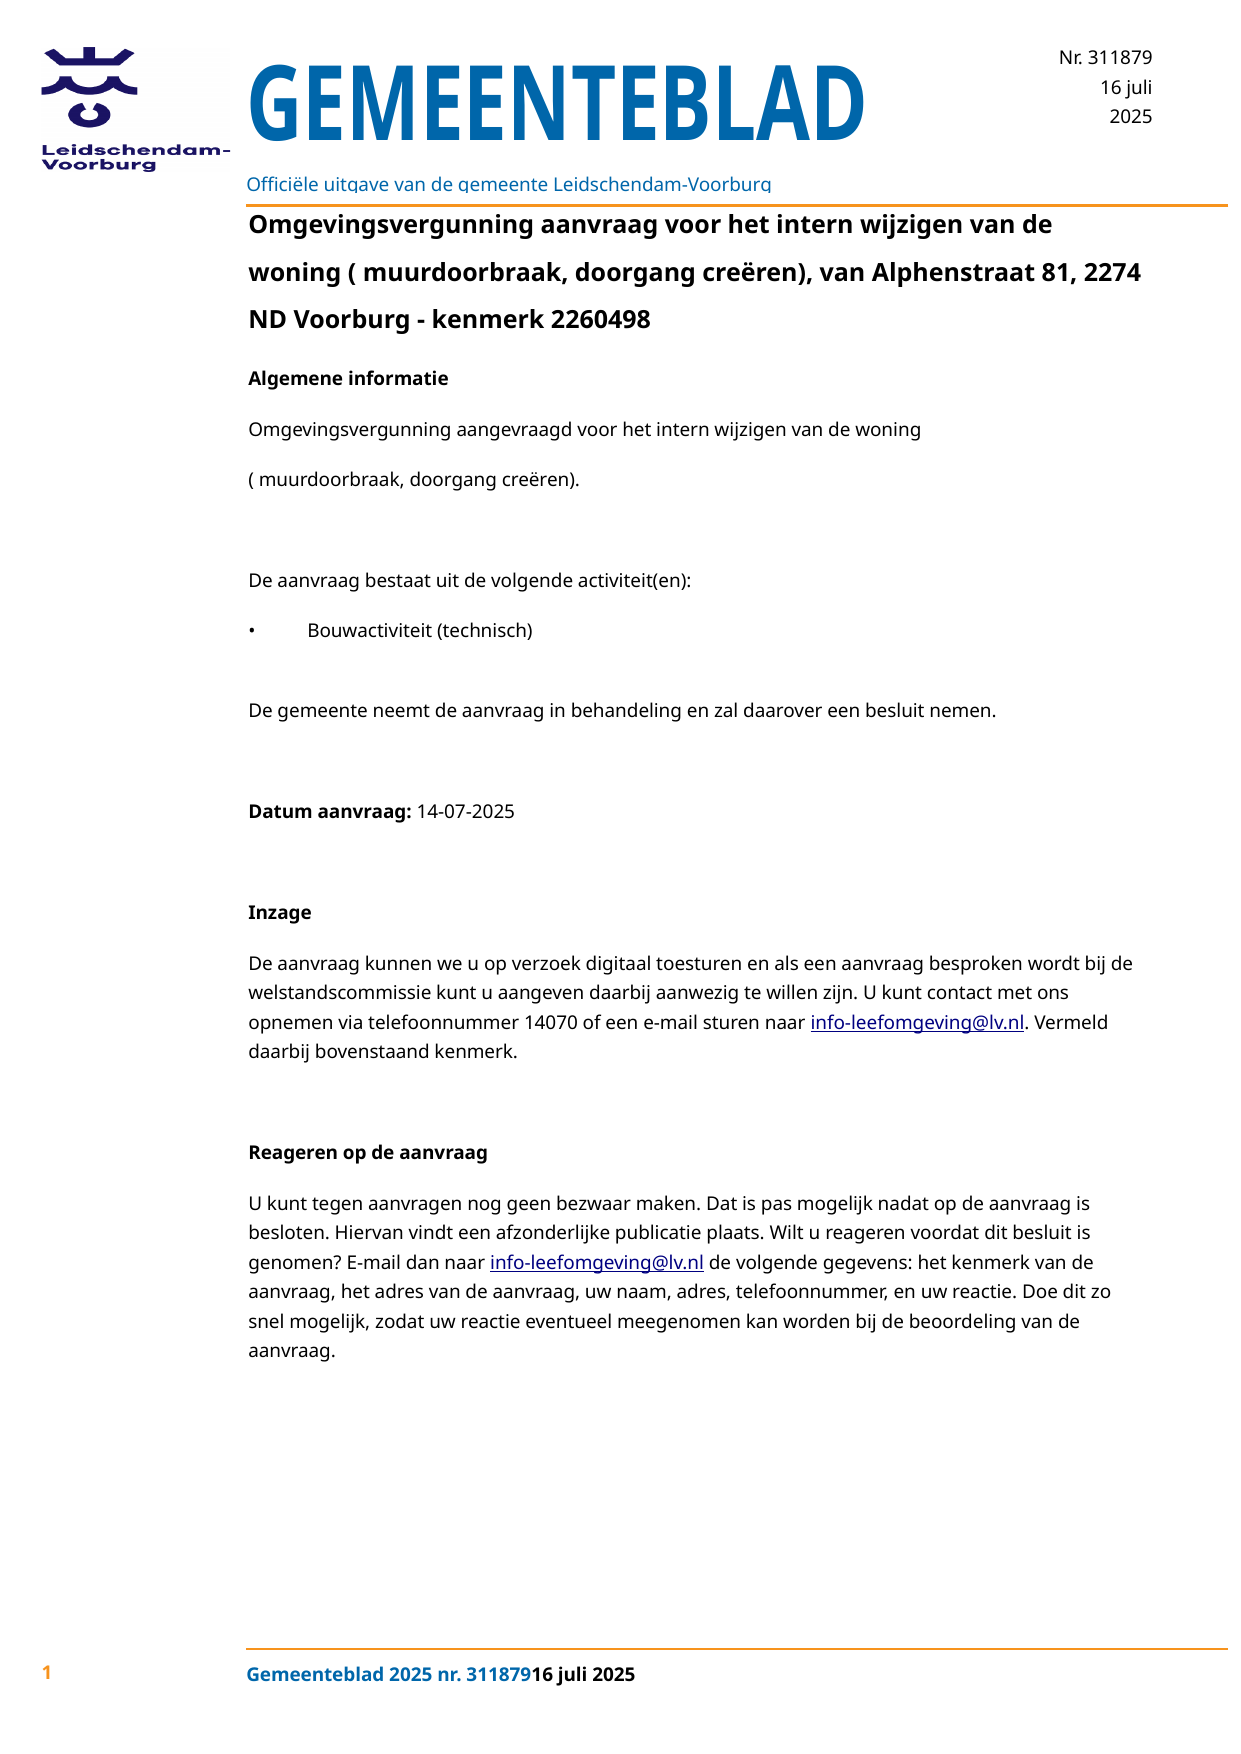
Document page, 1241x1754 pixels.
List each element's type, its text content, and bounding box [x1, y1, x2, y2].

text De aanvraag kunnen we u op verzoek digitaal toesturen en als een aanvraag besproken wordt bij de welstandscommissie kunt u aangeven daarbij aanwezig te willen zijn. U kunt contact met ons opnemen via telefoonnummer 14070 of een e-mail sturen naar info-leefomgeving@lv.nl. Vermeld daarbij bovenstaand kenmerk. [248, 950, 1152, 1064]
text De gemeente neemt de aanvraag in behandeling en zal daarover een besluit nemen. [248, 698, 1152, 723]
text Reageren op de aanvraag [248, 1139, 1152, 1165]
text ( muurdoorbraak, doorgang creëren). [248, 466, 1152, 492]
text U kunt tegen aanvragen nog geen bezwaar maken. Dat is pas mogelijk nadat op de aanvraag is besloten. Hiervan vindt een afzonderlijke publicatie plaats. Wilt u reageren voordat dit besluit is genomen? E-mail dan naar info-leefomgeving@lv.nl de volgende gegevens: het kenmerk van de aanvraag, het adres van de aanvraag, uw naam, adres, telefoonnummer, en uw reactie. Doe dit zo snel mogelijk, zodat uw reactie eventueel meegenomen kan worden bij de beoordeling van de aanvraag. [248, 1190, 1152, 1363]
text Inzage [248, 899, 1152, 925]
text Algemene informatie [248, 366, 1152, 391]
list Bouwactiviteit (technisch) [248, 618, 1152, 643]
text Datum aanvraag: 14-07-2025 [248, 798, 1152, 824]
text Omgevingsvergunning aangevraagd voor het intern wijzigen van de woning [248, 416, 1152, 442]
text De aanvraag bestaat uit de volgende activiteit(en): [248, 567, 1152, 593]
picture [41, 47, 231, 172]
text Omgevingsvergunning aanvraag voor het intern wijzigen van de woning ( muurdoorbraak, doorgang creëren), van Alphenstraat 81, 2274 ND Voorburg - kenmerk 2260498 [248, 207, 1152, 336]
